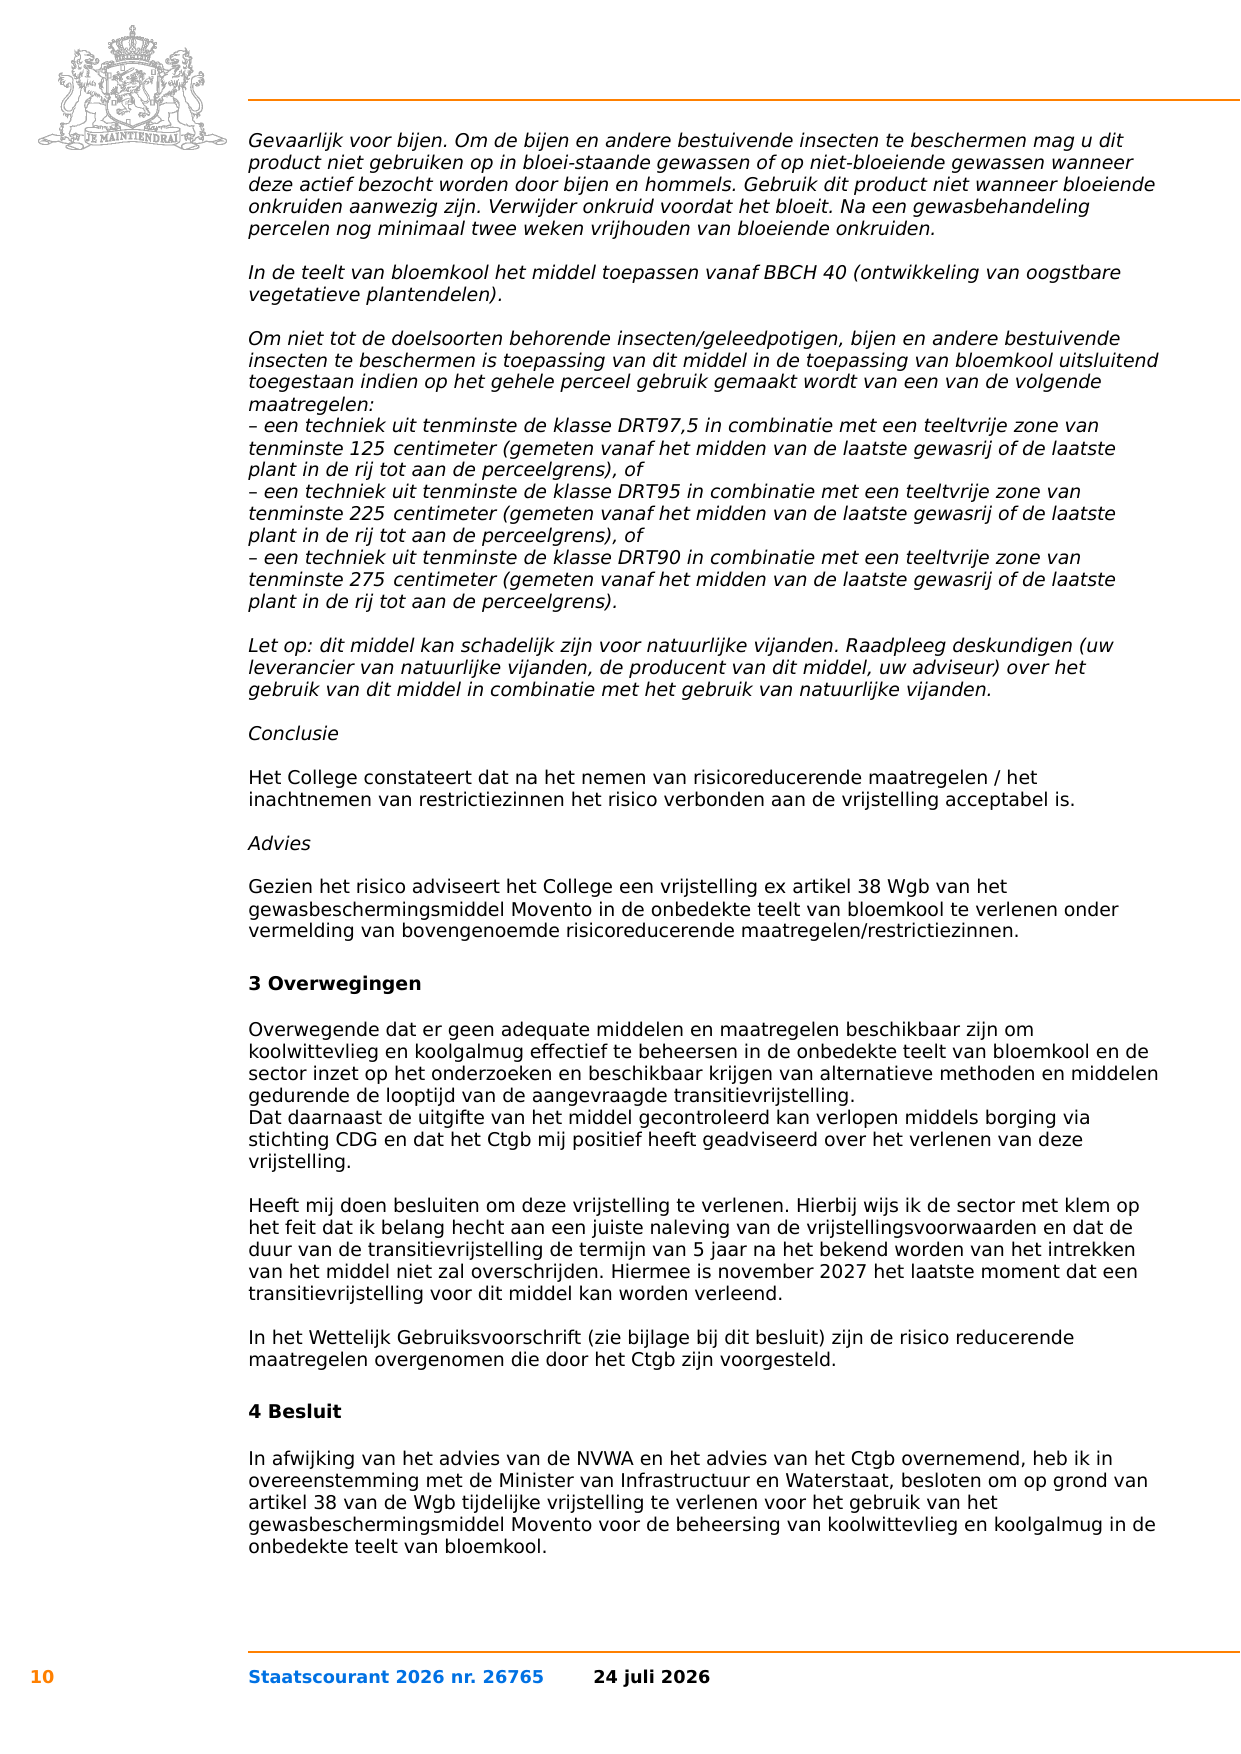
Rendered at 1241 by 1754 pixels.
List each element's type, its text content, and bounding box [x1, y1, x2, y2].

text Dat daarnaast de uitgifte van het middel gecontroleerd kan verlopen middels borging via stichting CDG en dat het Ctgb mij positief heeft geadviseerd over het verlenen van deze vrijstelling. [248, 1107, 1163, 1173]
text Overwegende dat er geen adequate middelen en maatregelen beschikbaar zijn om koolwittevlieg en koolgalmug effectief te beheersen in de onbedekte teelt van bloemkool en de sector inzet op het onderzoeken en beschikbaar krijgen van alternatieve methoden en middelen gedurende de looptijd van de aangevraagde transitievrijstelling. [248, 1019, 1163, 1107]
text – een techniek uit tenminste de klasse DRT90 in combinatie met een teeltvrije zone van tenminste 275 centimeter (gemeten vanaf het midden van de laatste gewasrij of de laatste plant in de rij tot aan de perceelgrens). [248, 547, 1163, 613]
subtitle 3 Overwegingen [248, 972, 1163, 994]
text Het College constateert dat na het nemen van risicoreducerende maatregelen / het inachtnemen van restrictiezinnen het risico verbonden aan de vrijstelling acceptabel is. [248, 767, 1163, 811]
text Gevaarlijk voor bijen. Om de bijen en andere bestuivende insecten te beschermen mag u dit product niet gebruiken op in bloei-staande gewassen of op niet-bloeiende gewassen wanneer deze actief bezocht worden door bijen en hommels. Gebruik dit product niet wanneer bloeiende onkruiden aanwezig zijn. Verwijder onkruid voordat het bloeit. Na een gewasbehandeling percelen nog minimaal twee weken vrijhouden van bloeiende onkruiden. [248, 130, 1163, 240]
text In het Wettelijk Gebruiksvoorschrift (zie bijlage bij dit besluit) zijn de risico reducerende maatregelen overgenomen die door het Ctgb zijn voorgesteld. [248, 1327, 1163, 1371]
text Let op: dit middel kan schadelijk zijn voor natuurlijke vijanden. Raadpleeg deskundigen (uw leverancier van natuurlijke vijanden, de producent van dit middel, uw adviseur) over het gebruik van dit middel in combinatie met het gebruik van natuurlijke vijanden. [248, 635, 1163, 701]
picture [38, 25, 227, 150]
text In de teelt van bloemkool het middel toepassen vanaf BBCH 40 (ontwikkeling van oogstbare vegetatieve plantendelen). [248, 262, 1163, 306]
text In afwijking van het advies van de NVWA en het advies van het Ctgb overnemend, heb ik in overeenstemming met de Minister van Infrastructuur en Waterstaat, besloten om op grond van artikel 38 van de Wgb tijdelijke vrijstelling te verlenen voor het gebruik van het gewasbeschermingsmiddel Movento voor de beheersing van koolwittevlieg en koolgalmug in de onbedekte teelt van bloemkool. [248, 1448, 1163, 1558]
subtitle Advies [248, 833, 1163, 854]
text Gezien het risico adviseert het College een vrijstelling ex artikel 38 Wgb van het gewasbeschermingsmiddel Movento in de onbedekte teelt van bloemkool te verlenen onder vermelding van bovengenoemde risicoreducerende maatregelen/restrictiezinnen. [248, 876, 1163, 942]
text – een techniek uit tenminste de klasse DRT95 in combinatie met een teeltvrije zone van tenminste 225 centimeter (gemeten vanaf het midden van de laatste gewasrij of de laatste plant in de rij tot aan de perceelgrens), of [248, 481, 1163, 547]
text Heeft mij doen besluiten om deze vrijstelling te verlenen. Hierbij wijs ik de sector met klem op het feit dat ik belang hecht aan een juiste naleving van de vrijstellingsvoorwaarden en dat de duur van de transitievrijstelling de termijn van 5 jaar na het bekend worden van het intrekken van het middel niet zal overschrijden. Hiermee is november 2027 het laatste moment dat een transitievrijstelling voor dit middel kan worden verleend. [248, 1195, 1163, 1305]
subtitle Conclusie [248, 723, 1163, 745]
subtitle 4 Besluit [248, 1401, 1163, 1423]
text Om niet tot de doelsoorten behorende insecten/geleedpotigen, bijen en andere bestuivende insecten te beschermen is toepassing van dit middel in de toepassing van bloemkool uitsluitend toegestaan indien op het gehele perceel gebruik gemaakt wordt van een van de volgende maatregelen: [248, 327, 1163, 415]
text – een techniek uit tenminste de klasse DRT97,5 in combinatie met een teeltvrije zone van tenminste 125 centimeter (gemeten vanaf het midden van de laatste gewasrij of de laatste plant in de rij tot aan de perceelgrens), of [248, 415, 1163, 481]
